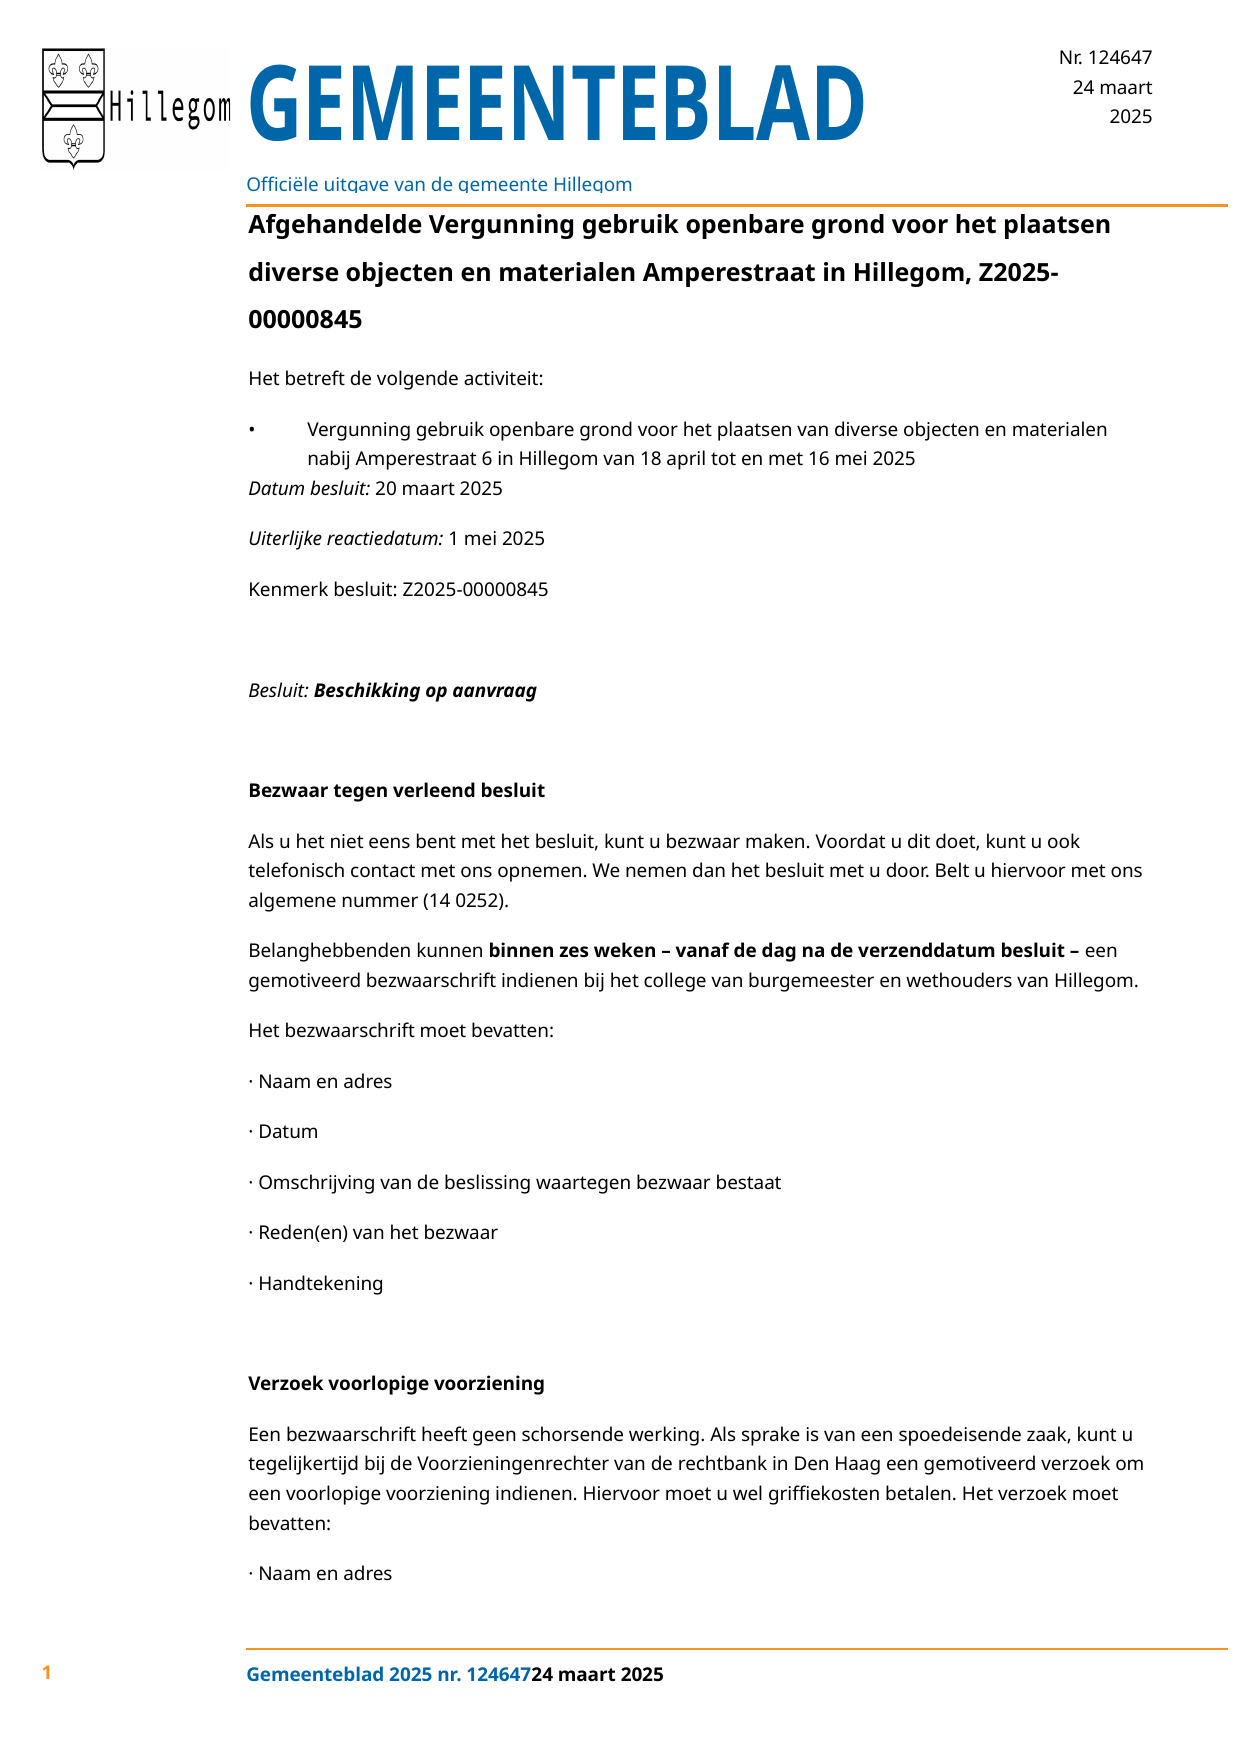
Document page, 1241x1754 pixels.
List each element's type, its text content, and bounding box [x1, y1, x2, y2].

text · Omschrijving van de beslissing waartegen bezwaar bestaat [248, 1169, 1152, 1194]
text Verzoek voorlopige voorziening [248, 1371, 1152, 1396]
picture [41, 47, 231, 172]
text Het betreft de volgende activiteit: [248, 366, 1152, 391]
text Besluit: Beschikking op aanvraag [248, 677, 1152, 702]
text Datum besluit: 20 maart 2025 [248, 475, 1152, 501]
text Bezwaar tegen verleend besluit [248, 778, 1152, 803]
text Kenmerk besluit: Z2025-00000845 [248, 576, 1152, 602]
text · Datum [248, 1118, 1152, 1144]
text Een bezwaarschrift heeft geen schorsende werking. Als sprake is van een spoedeisende zaak, kunt u tegelijkertijd bij de Voorzieningenrechter van de rechtbank in Den Haag een gemotiveerd verzoek om een voorlopige voorziening indienen. Hiervoor moet u wel griffiekosten betalen. Het verzoek moet bevatten: [248, 1421, 1152, 1535]
text Belanghebbenden kunnen binnen zes weken – vanaf de dag na de verzenddatum besluit – een gemotiveerd bezwaarschrift indienen bij het college van burgemeester en wethouders van Hillegom. [248, 938, 1152, 993]
list Vergunning gebruik openbare grond voor het plaatsen van diverse objecten en materialen nabij Amperestraat 6 in Hillegom van 18 april tot en met 16 mei 2025 [248, 416, 1152, 471]
text · Reden(en) van het bezwaar [248, 1219, 1152, 1245]
text · Handtekening [248, 1270, 1152, 1295]
text Uiterlijke reactiedatum: 1 mei 2025 [248, 526, 1152, 551]
text Het bezwaarschrift moet bevatten: [248, 1018, 1152, 1043]
text Als u het niet eens bent met het besluit, kunt u bezwaar maken. Voordat u dit doet, kunt u ook telefonisch contact met ons opnemen. We nemen dan het besluit met u door. Belt u hiervoor met ons algemene nummer (14 0252). [248, 828, 1152, 913]
text Afgehandelde Vergunning gebruik openbare grond voor het plaatsen diverse objecten en materialen Amperestraat in Hillegom, Z2025-00000845 [248, 207, 1152, 336]
text · Naam en adres [248, 1068, 1152, 1094]
text · Naam en adres [248, 1560, 1152, 1586]
